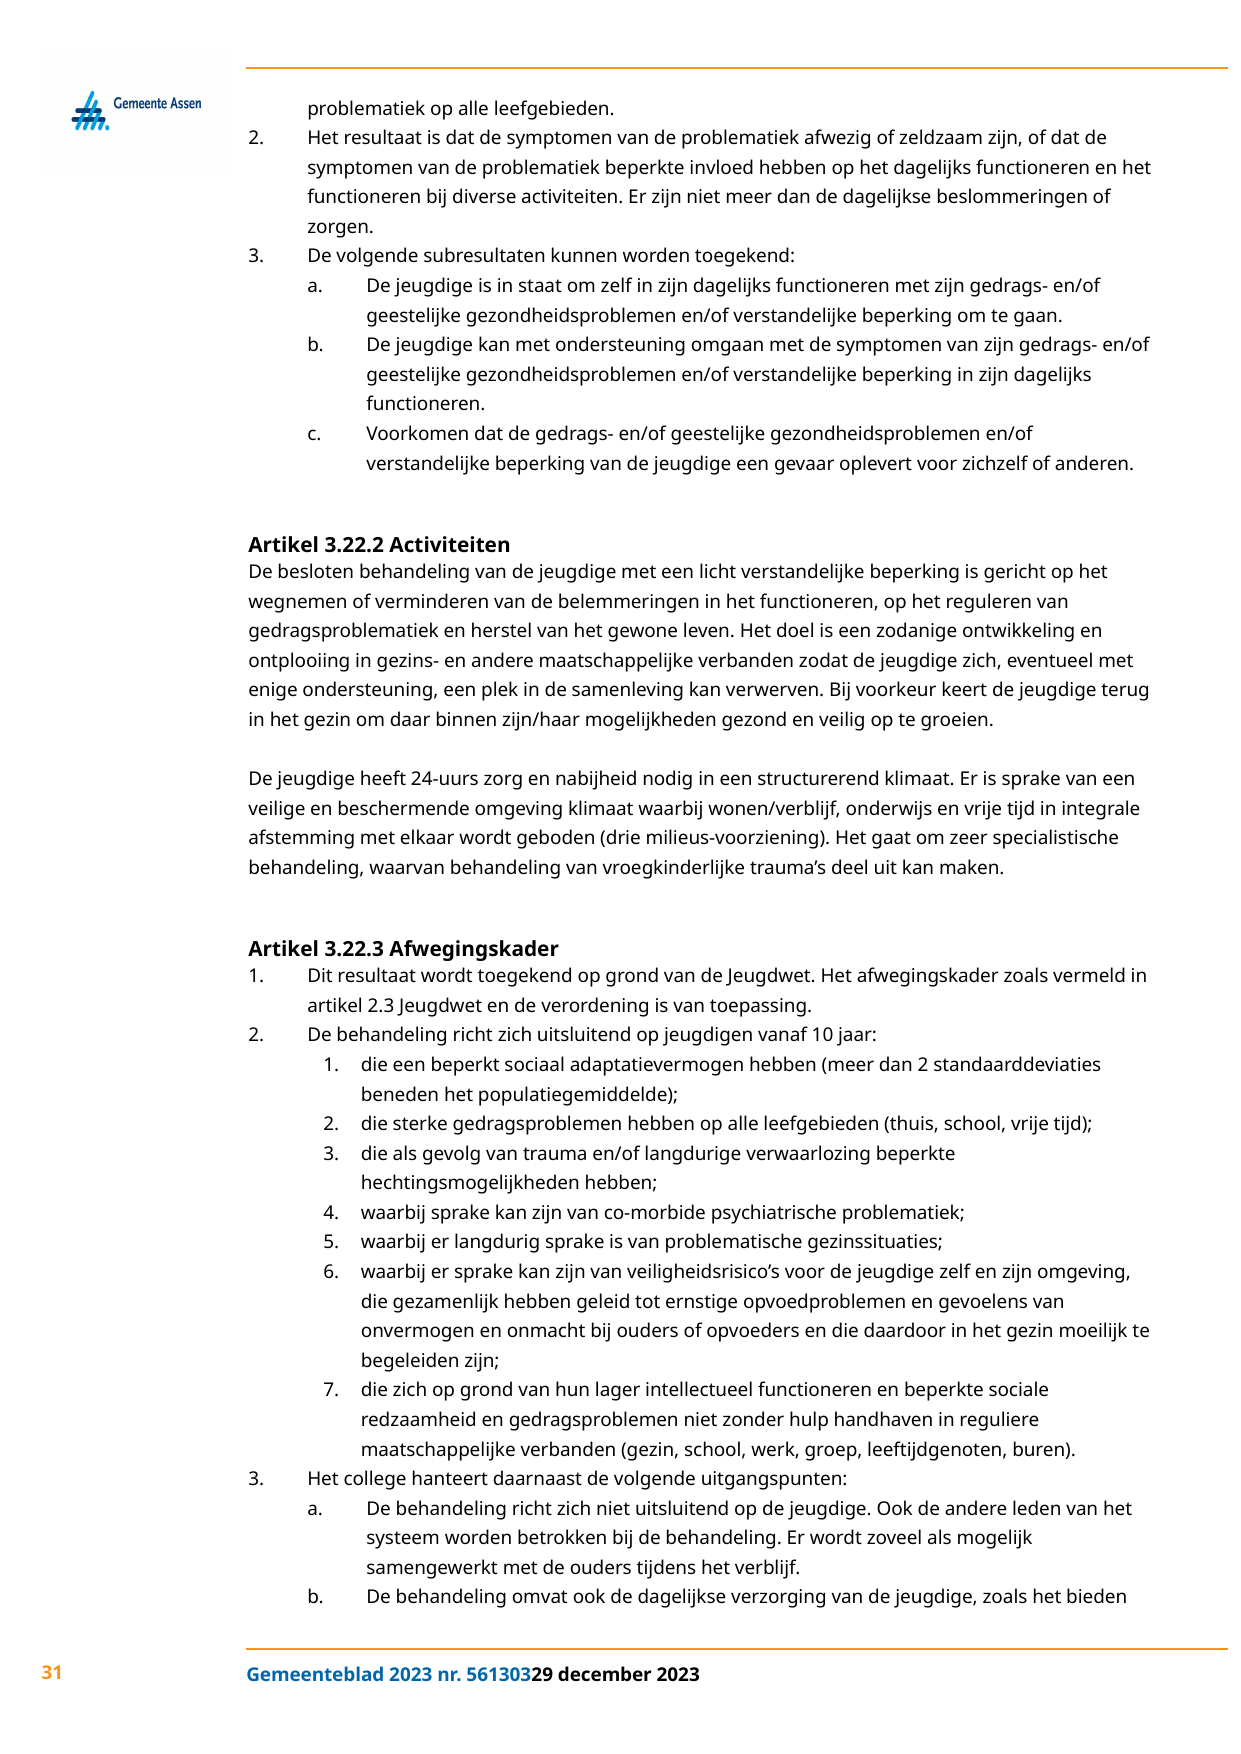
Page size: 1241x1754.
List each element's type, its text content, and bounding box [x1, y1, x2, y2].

text De jeugdige heeft 24-uurs zorg en nabijheid nodig in een structurerend klimaat. Er is sprake van een veilige en beschermende omgeving klimaat waarbij wonen/verblijf, onderwijs en vrije tijd in integrale afstemming met elkaar wordt geboden (drie milieus-voorziening). Het gaat om zeer specialistische behandeling, waarvan behandeling van vroegkinderlijke trauma’s deel uit kan maken. [248, 765, 1152, 880]
picture [41, 47, 231, 172]
list De volgende subresultaten kunnen worden toegekend: [248, 243, 1152, 268]
list Het college hanteert daarnaast de volgende uitgangspunten: [248, 1465, 1152, 1491]
list waarbij er sprake kan zijn van veiligheidsrisico’s voor de jeugdige zelf en zijn omgeving, die gezamenlijk hebben geleid tot ernstige opvoedproblemen en gevoelens van onvermogen en onmacht bij ouders of opvoeders en die daardoor in het gezin moeilijk te begeleiden zijn; [323, 1258, 1152, 1373]
list De jeugdige is in staat om zelf in zijn dagelijks functioneren met zijn gedrags- en/of geestelijke gezondheidsproblemen en/of verstandelijke beperking om te gaan. [307, 272, 1152, 328]
list De behandeling richt zich uitsluitend op jeugdigen vanaf 10 jaar: [248, 1022, 1152, 1047]
list De jeugdige kan met ondersteuning omgaan met de symptomen van zijn gedrags- en/of geestelijke gezondheidsproblemen en/of verstandelijke beperking in zijn dagelijks functioneren. [307, 331, 1152, 416]
text Artikel 3.22.2 Activiteiten [248, 530, 1152, 558]
text Artikel 3.22.3 Afwegingskader [248, 934, 1152, 962]
list Het resultaat is dat de symptomen van de problematiek afwezig of zeldzaam zijn, of dat de symptomen van de problematiek beperkte invloed hebben op het dagelijks functioneren en het functioneren bij diverse activiteiten. Er zijn niet meer dan de dagelijkse beslommeringen of zorgen. [248, 124, 1152, 239]
list problematiek op alle leefgebieden. [248, 95, 1152, 121]
list De behandeling richt zich niet uitsluitend op de jeugdige. Ook de andere leden van het systeem worden betrokken bij de behandeling. Er wordt zoveel als mogelijk samengewerkt met de ouders tijdens het verblijf. [307, 1495, 1152, 1580]
text De besloten behandeling van de jeugdige met een licht verstandelijke beperking is gericht op het wegnemen of verminderen van de belemmeringen in het functioneren, op het reguleren van gedragsproblematiek en herstel van het gewone leven. Het doel is een zodanige ontwikkeling en ontplooiing in gezins- en andere maatschappelijke verbanden zodat de jeugdige zich, eventueel met enige ondersteuning, een plek in de samenleving kan verwerven. Bij voorkeur keert de jeugdige terug in het gezin om daar binnen zijn/haar mogelijkheden gezond en veilig op te groeien. [248, 558, 1152, 732]
list die zich op grond van hun lager intellectueel functioneren en beperkte sociale redzaamheid en gedragsproblemen niet zonder hulp handhaven in reguliere maatschappelijke verbanden (gezin, school, werk, groep, leeftijdgenoten, buren). [323, 1377, 1152, 1462]
list De behandeling omvat ook de dagelijkse verzorging van de jeugdige, zoals het bieden [307, 1584, 1152, 1609]
list die een beperkt sociaal adaptatievermogen hebben (meer dan 2 standaarddeviaties beneden het populatiegemiddelde); [323, 1051, 1152, 1107]
list waarbij sprake kan zijn van co-morbide psychiatrische problematiek; [323, 1199, 1152, 1225]
list waarbij er langdurig sprake is van problematische gezinssituaties; [323, 1229, 1152, 1254]
list die sterke gedragsproblemen hebben op alle leefgebieden (thuis, school, vrije tijd); [323, 1110, 1152, 1136]
list Voorkomen dat de gedrags- en/of geestelijke gezondheidsproblemen en/of verstandelijke beperking van de jeugdige een gevaar oplevert voor zichzelf of anderen. [307, 420, 1152, 476]
list Dit resultaat wordt toegekend op grond van de Jeugdwet. Het afwegingskader zoals vermeld in artikel 2.3 Jeugdwet en de verordening is van toepassing. [248, 962, 1152, 1018]
list die als gevolg van trauma en/of langdurige verwaarlozing beperkte hechtingsmogelijkheden hebben; [323, 1140, 1152, 1195]
